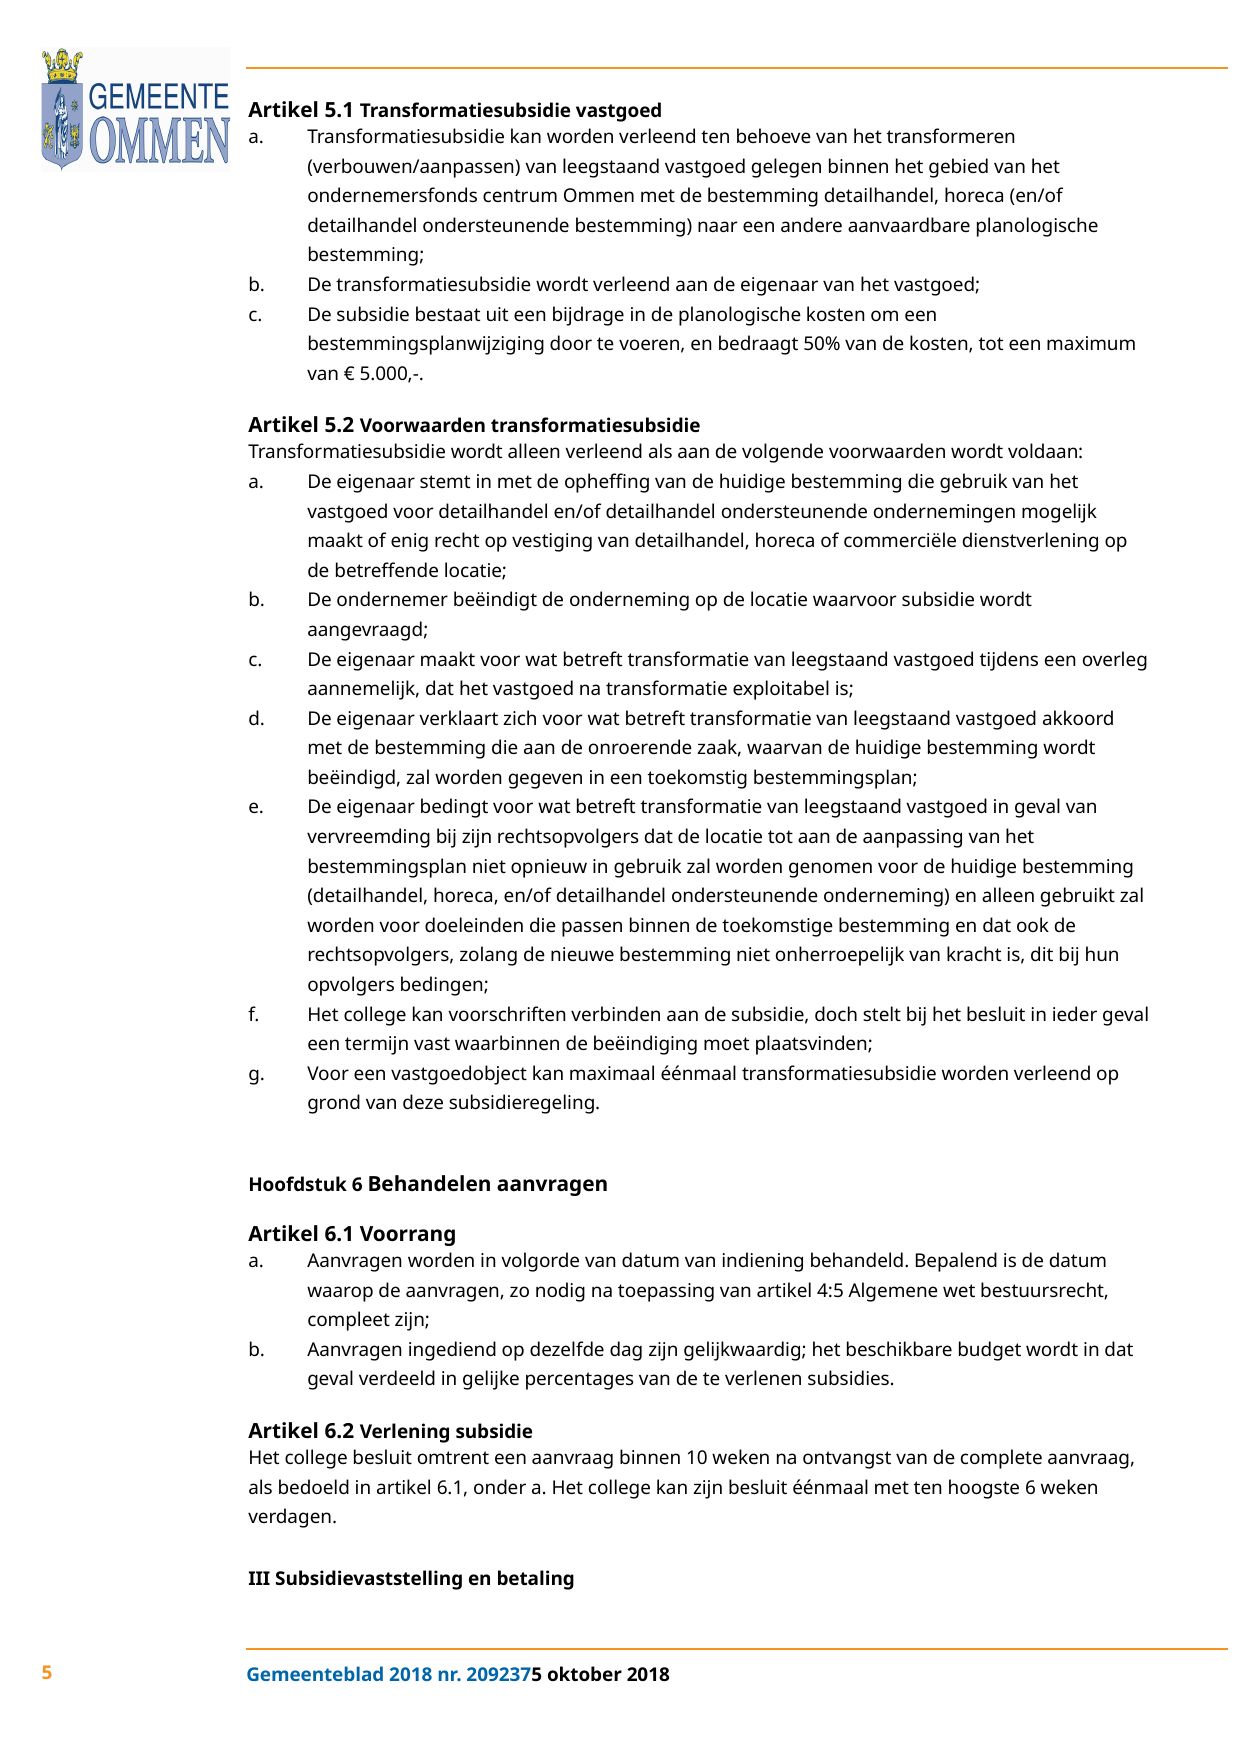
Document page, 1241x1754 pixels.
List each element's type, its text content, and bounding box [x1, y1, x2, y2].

text Transformatiesubsidie wordt alleen verleend als aan de volgende voorwaarden wordt voldaan: [248, 439, 1152, 464]
text III Subsidievaststelling en betaling [248, 1563, 1152, 1591]
list De eigenaar stemt in met de opheffing van de huidige bestemming die gebruik van het vastgoed voor detailhandel en/of detailhandel ondersteunende ondernemingen mogelijk maakt of enig recht op vestiging van detailhandel, horeca of commerciële dienstverlening op de betreffende locatie; [248, 468, 1152, 583]
list De subsidie bestaat uit een bijdrage in de planologische kosten om een bestemmingsplanwijziging door te voeren, en bedraagt 50% van de kosten, tot een maximum van € 5.000,-. [248, 301, 1152, 386]
text Artikel 6.2 Verlening subsidie [248, 1416, 1152, 1444]
list Aanvragen ingediend op dezelfde dag zijn gelijkwaardig; het beschikbare budget wordt in dat geval verdeeld in gelijke percentages van de te verlenen subsidies. [248, 1336, 1152, 1391]
list De eigenaar maakt voor wat betreft transformatie van leegstaand vastgoed tijdens een overleg aannemelijk, dat het vastgoed na transformatie exploitabel is; [248, 646, 1152, 701]
list De eigenaar verklaart zich voor wat betreft transformatie van leegstaand vastgoed akkoord met de bestemming die aan de onroerende zaak, waarvan de huidige bestemming wordt beëindigd, zal worden gegeven in een toekomstig bestemmingsplan; [248, 705, 1152, 790]
text Artikel 5.1 Transformatiesubsidie vastgoed [248, 95, 1152, 123]
text Het college besluit omtrent een aanvraag binnen 10 weken na ontvangst van de complete aanvraag, als bedoeld in artikel 6.1, onder a. Het college kan zijn besluit éénmaal met ten hoogste 6 weken verdagen. [248, 1444, 1152, 1529]
list Transformatiesubsidie kan worden verleend ten behoeve van het transformeren (verbouwen/aanpassen) van leegstaand vastgoed gelegen binnen het gebied van het ondernemersfonds centrum Ommen met de bestemming detailhandel, horeca (en/of detailhandel ondersteunende bestemming) naar een andere aanvaardbare planologische bestemming; [248, 123, 1152, 267]
list De eigenaar bedingt voor wat betreft transformatie van leegstaand vastgoed in geval van vervreemding bij zijn rechtsopvolgers dat de locatie tot aan de aanpassing van het bestemmingsplan niet opnieuw in gebruik zal worden genomen voor de huidige bestemming (detailhandel, horeca, en/of detailhandel ondersteunende onderneming) en alleen gebruikt zal worden voor doeleinden die passen binnen de toekomstige bestemming en dat ook de rechtsopvolgers, zolang de nieuwe bestemming niet onherroepelijk van kracht is, dit bij hun opvolgers bedingen; [248, 794, 1152, 997]
text Artikel 5.2 Voorwaarden transformatiesubsidie [248, 410, 1152, 439]
list Voor een vastgoedobject kan maximaal éénmaal transformatiesubsidie worden verleend op grond van deze subsidieregeling. [248, 1060, 1152, 1115]
list Aanvragen worden in volgorde van datum van indiening behandeld. Bepalend is de datum waarop de aanvragen, zo nodig na toepassing van artikel 4:5 Algemene wet bestuursrecht, compleet zijn; [248, 1247, 1152, 1332]
list Het college kan voorschriften verbinden aan de subsidie, doch stelt bij het besluit in ieder geval een termijn vast waarbinnen de beëindiging moet plaatsvinden; [248, 1001, 1152, 1056]
picture [41, 47, 231, 172]
text Hoofdstuk 6 Behandelen aanvragen [248, 1169, 1152, 1198]
text Artikel 6.1 Voorrang [248, 1219, 1152, 1247]
list De transformatiesubsidie wordt verleend aan de eigenaar van het vastgoed; [248, 271, 1152, 297]
list De ondernemer beëindigt de onderneming op de locatie waarvoor subsidie wordt aangevraagd; [248, 587, 1152, 642]
